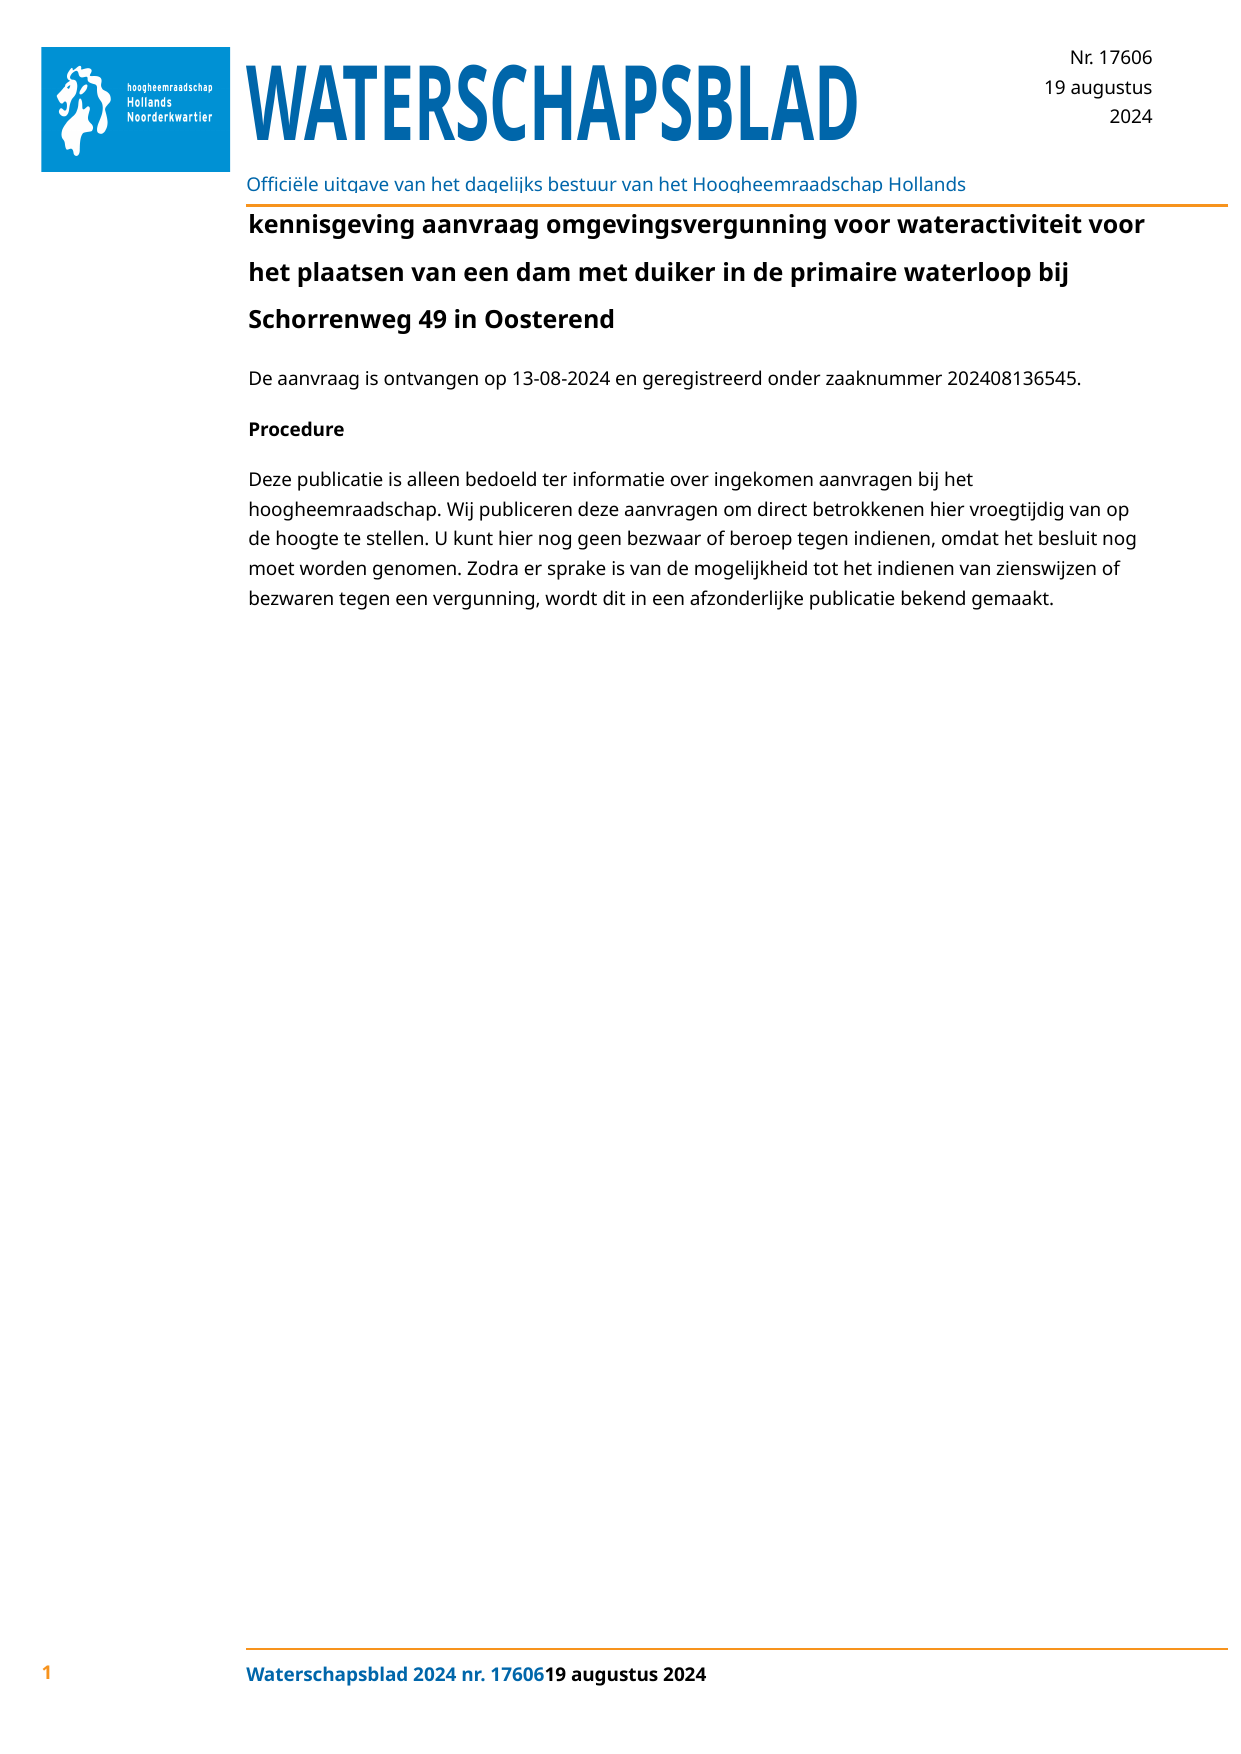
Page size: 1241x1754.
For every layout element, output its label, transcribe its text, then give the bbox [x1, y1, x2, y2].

text kennisgeving aanvraag omgevingsvergunning voor wateractiviteit voor het plaatsen van een dam met duiker in de primaire waterloop bij Schorrenweg 49 in Oosterend [248, 207, 1152, 336]
picture [58, 80, 77, 116]
picture [128, 98, 133, 106]
picture [68, 69, 73, 79]
text Deze publicatie is alleen bedoeld ter informatie over ingekomen aanvragen bij het hoogheemraadschap. Wij publiceren deze aanvragen om direct betrokkenen hier vroegtijdig van op de hoogte te stellen. U kunt hier nog geen bezwaar of beroep tegen indienen, omdat het besluit nog moet worden genomen. Zodra er sprake is van de mogelijkheid tot het indienen van zienswijzen of bezwaren tegen een vergunning, wordt dit in een afzonderlijke publicatie bekend gemaakt. [248, 466, 1152, 610]
picture [128, 113, 133, 121]
picture [80, 86, 87, 93]
text De aanvraag is ontvangen op 13-08-2024 en geregistreerd onder zaaknummer 202408136545. [248, 366, 1152, 391]
picture [62, 100, 92, 155]
picture [76, 67, 110, 133]
text Procedure [248, 416, 1152, 442]
